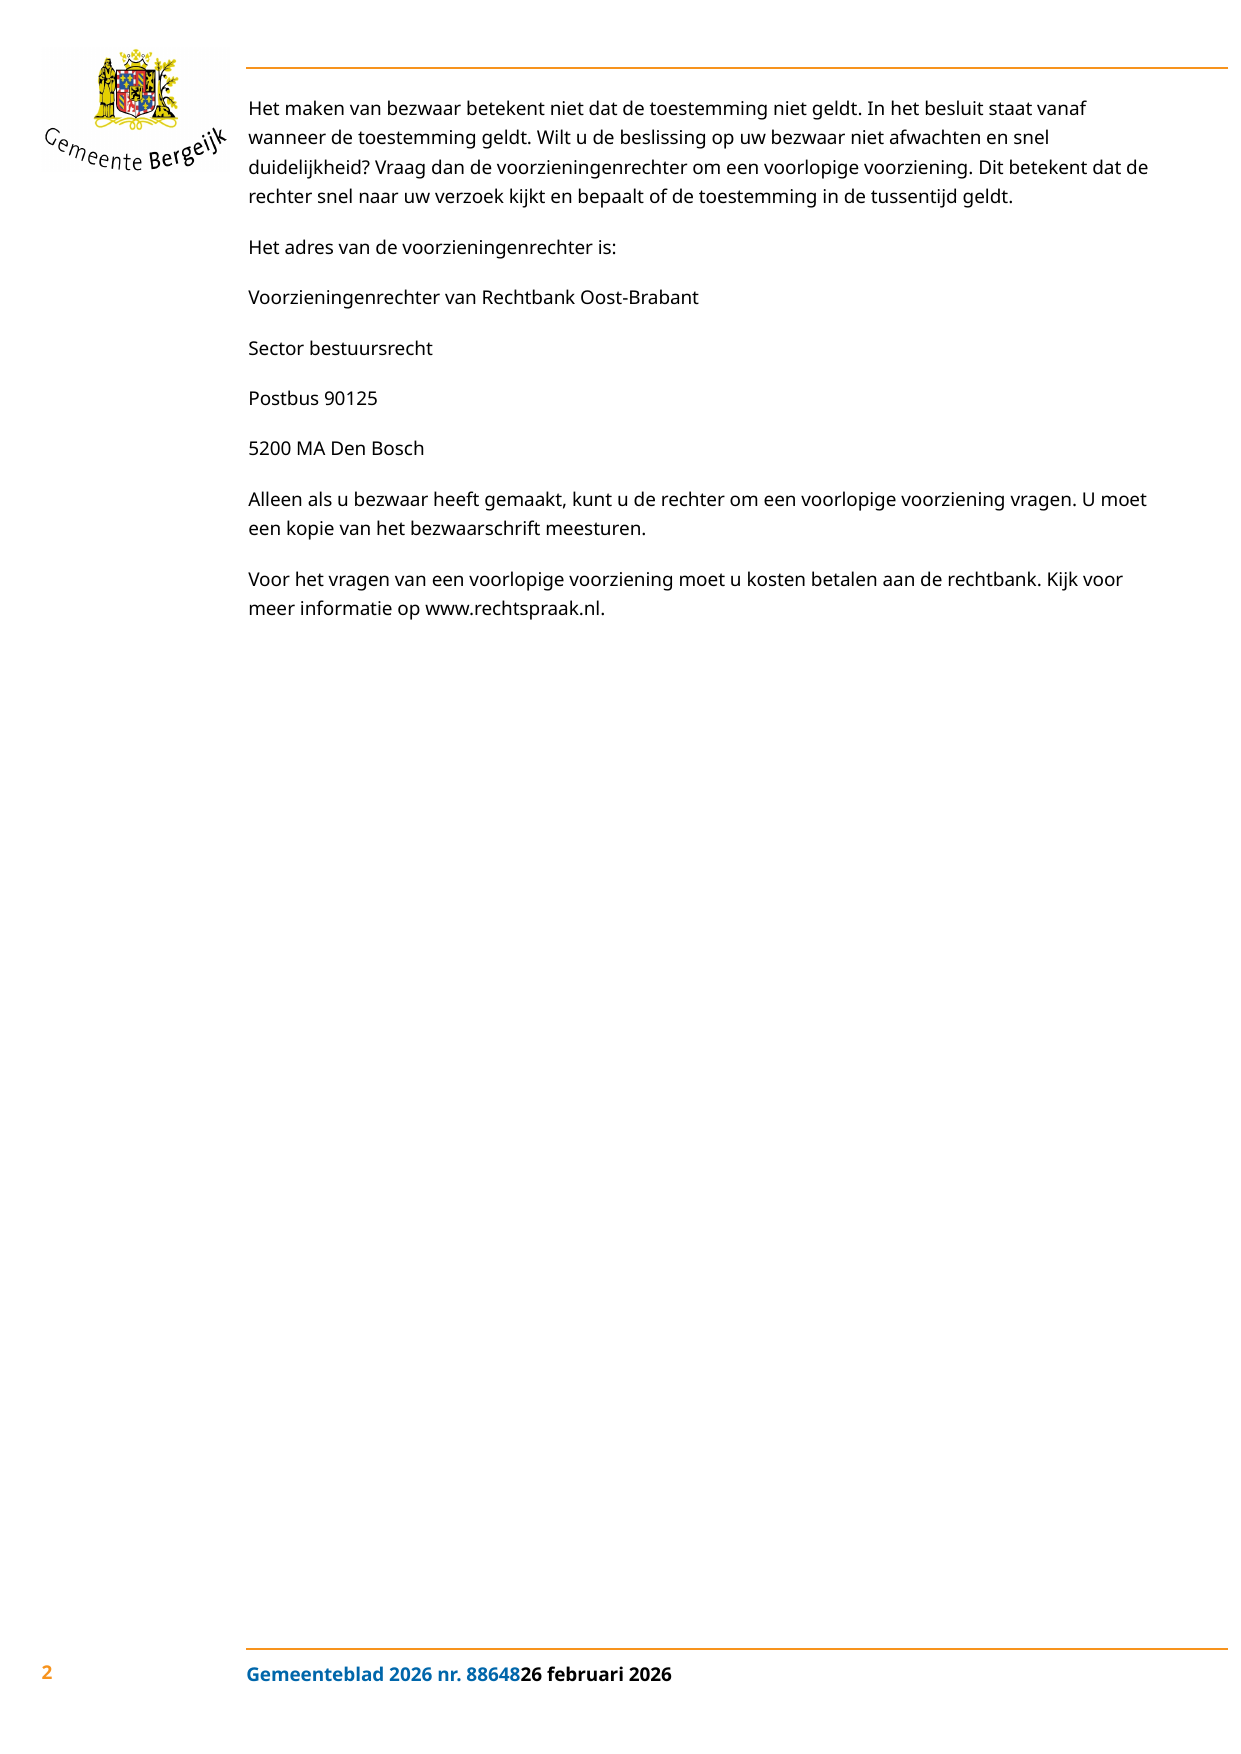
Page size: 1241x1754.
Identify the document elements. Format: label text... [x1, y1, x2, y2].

text Het maken van bezwaar betekent niet dat de toestemming niet geldt. In het besluit staat vanaf wanneer de toestemming geldt. Wilt u de beslissing op uw bezwaar niet afwachten en snel duidelijkheid? Vraag dan de voorzieningenrechter om een voorlopige voorziening. Dit betekent dat de rechter snel naar uw verzoek kijkt en bepaalt of de toestemming in de tussentijd geldt. [248, 95, 1152, 209]
text Alleen als u bezwaar heeft gemaakt, kunt u de rechter om een voorlopige voorziening vragen. U moet een kopie van het bezwaarschrift meesturen. [248, 486, 1152, 541]
text Voorzieningenrechter van Rechtbank Oost-Brabant [248, 284, 1152, 310]
picture [41, 47, 231, 172]
text 5200 MA Den Bosch [248, 436, 1152, 461]
text Postbus 90125 [248, 385, 1152, 411]
text Sector bestuursrecht [248, 335, 1152, 361]
text Voor het vragen van een voorlopige voorziening moet u kosten betalen aan de rechtbank. Kijk voor meer informatie op www.rechtspraak.nl. [248, 566, 1152, 621]
text Het adres van de voorzieningenrechter is: [248, 234, 1152, 260]
